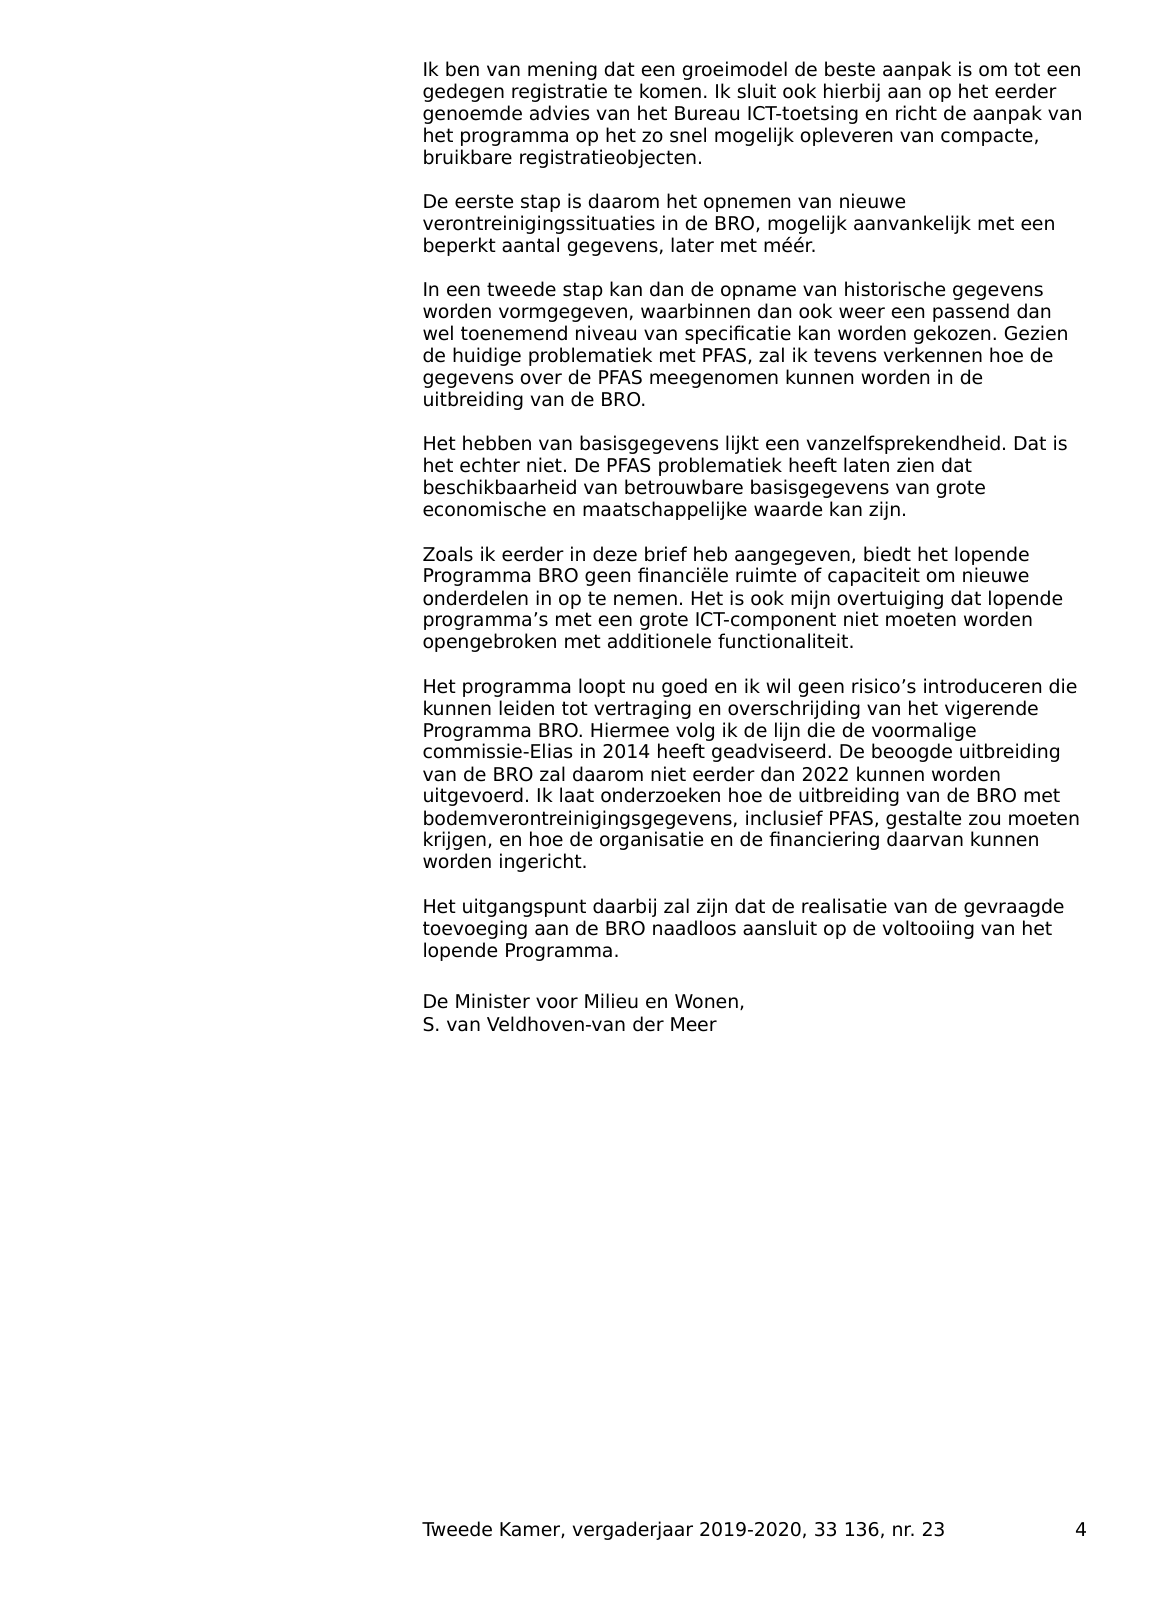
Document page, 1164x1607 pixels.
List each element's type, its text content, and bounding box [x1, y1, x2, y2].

text Het programma loopt nu goed en ik wil geen risico’s introduceren die kunnen leiden tot vertraging en overschrijding van het vigerende Programma BRO. Hiermee volg ik de lijn die de voormalige commissie-Elias in 2014 heeft geadviseerd. De beoogde uitbreiding van de BRO zal daarom niet eerder dan 2022 kunnen worden uitgevoerd. Ik laat onderzoeken hoe de uitbreiding van de BRO met bodemverontreinigingsgegevens, inclusief PFAS, gestalte zou moeten krijgen, en hoe de organisatie en de financiering daarvan kunnen worden ingericht. [422, 676, 1087, 873]
text Het hebben van basisgegevens lijkt een vanzelfsprekendheid. Dat is het echter niet. De PFAS problematiek heeft laten zien dat beschikbaarheid van betrouwbare basisgegevens van grote economische en maatschappelijke waarde kan zijn. [422, 433, 1087, 521]
text Zoals ik eerder in deze brief heb aangegeven, biedt het lopende Programma BRO geen financiële ruimte of capaciteit om nieuwe onderdelen in op te nemen. Het is ook mijn overtuiging dat lopende programma’s met een grote ICT-component niet moeten worden opengebroken met additionele functionaliteit. [422, 543, 1087, 653]
text Het uitgangspunt daarbij zal zijn dat de realisatie van de gevraagde toevoeging aan de BRO naadloos aansluit op de voltooiing van het lopende Programma. [422, 896, 1087, 961]
text In een tweede stap kan dan de opname van historische gegevens worden vormgegeven, waarbinnen dan ook weer een passend dan wel toenemend niveau van specificatie kan worden gekozen. Gezien de huidige problematiek met PFAS, zal ik tevens verkennen hoe de gegevens over de PFAS meegenomen kunnen worden in de uitbreiding van de BRO. [422, 279, 1087, 411]
text De eerste stap is daarom het opnemen van nieuwe verontreinigingssituaties in de BRO, mogelijk aanvankelijk met een beperkt aantal gegevens, later met méér. [422, 191, 1087, 257]
text Ik ben van mening dat een groeimodel de beste aanpak is om tot een gedegen registratie te komen. Ik sluit ook hierbij aan op het eerder genoemde advies van het Bureau ICT-toetsing en richt de aanpak van het programma op het zo snel mogelijk opleveren van compacte, bruikbare registratieobjecten. [422, 59, 1087, 169]
text De Minister voor Milieu en Wonen, S. van Veldhoven-van der Meer [422, 991, 1087, 1035]
